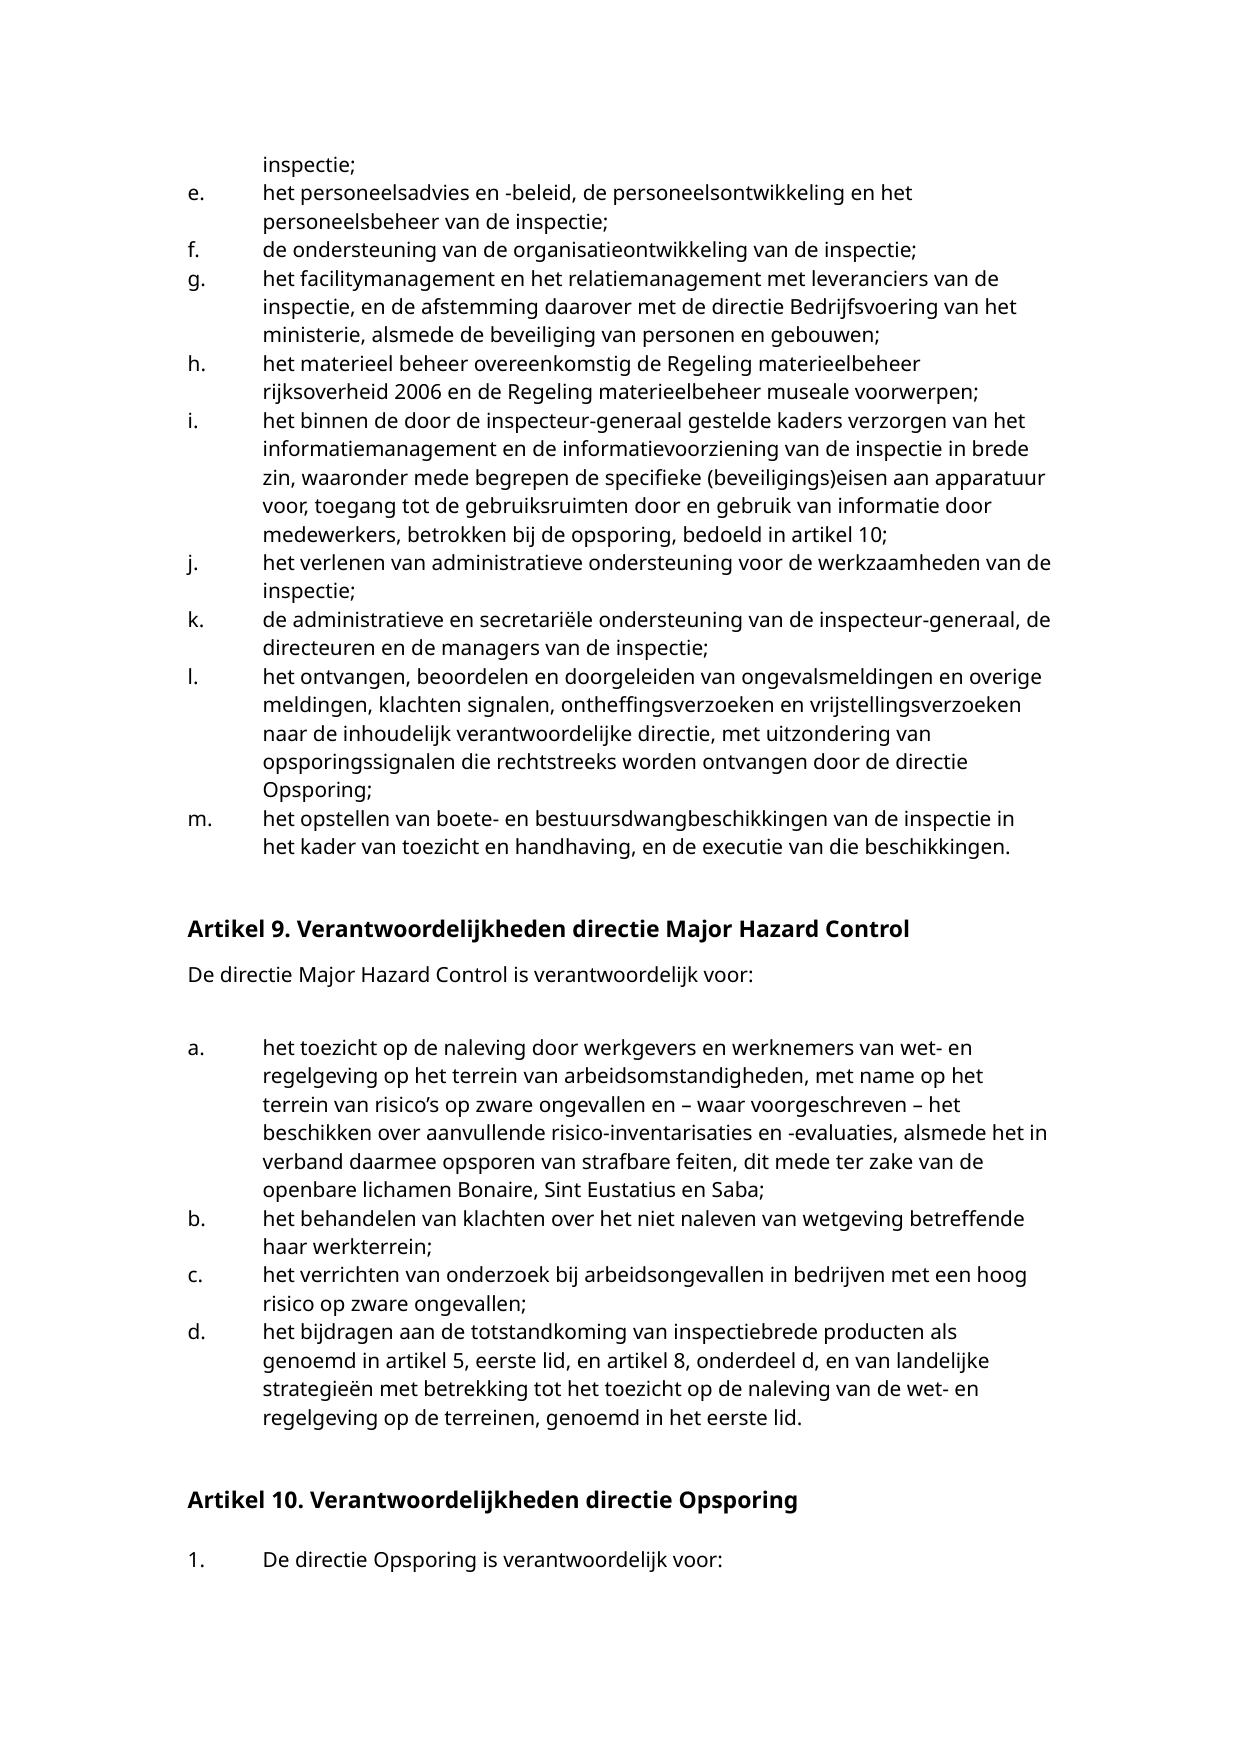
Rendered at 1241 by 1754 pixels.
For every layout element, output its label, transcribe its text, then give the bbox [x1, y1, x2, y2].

list het bijdragen aan de totstandkoming van inspectiebrede producten als genoemd in artikel 5, eerste lid, en artikel 8, onderdeel d, en van landelijke strategieën met betrekking tot het toezicht op de naleving van de wet- en regelgeving op de terreinen, genoemd in het eerste lid. [187, 1317, 1053, 1431]
subtitle Artikel 9. Verantwoordelijkheden directie Major Hazard Control [187, 913, 1053, 945]
subtitle Artikel 10. Verantwoordelijkheden directie Opsporing [187, 1484, 1053, 1515]
list de ondersteuning van de organisatieontwikkeling van de inspectie; [187, 235, 1053, 264]
list het behandelen van klachten over het niet naleven van wetgeving betreffende haar werkterrein; [187, 1204, 1053, 1261]
list het opstellen van boete- en bestuursdwangbeschikkingen van de inspectie in het kader van toezicht en handhaving, en de executie van die beschikkingen. [187, 804, 1053, 861]
list de administratieve en secretariële ondersteuning van de inspecteur-generaal, de directeuren en de managers van de inspectie; [187, 605, 1053, 662]
list het verlenen van administratieve ondersteuning voor de werkzaamheden van de inspectie; [187, 548, 1053, 605]
list het materieel beheer overeenkomstig de Regeling materieelbeheer rijksoverheid 2006 en de Regeling materieelbeheer museale voorwerpen; [187, 349, 1053, 406]
list het personeelsadvies en -beleid, de personeelsontwikkeling en het personeelsbeheer van de inspectie; [187, 178, 1053, 235]
list het facilitymanagement en het relatiemanagement met leveranciers van de inspectie, en de afstemming daarover met de directie Bedrijfsvoering van het ministerie, alsmede de beveiliging van personen en gebouwen; [187, 264, 1053, 349]
list het binnen de door de inspecteur-generaal gestelde kaders verzorgen van het informatiemanagement en de informatievoorziening van de inspectie in brede zin, waaronder mede begrepen de specifieke (beveiligings)eisen aan apparatuur voor, toegang tot de gebruiksruimten door en gebruik van informatie door medewerkers, betrokken bij de opsporing, bedoeld in artikel 10; [187, 406, 1053, 548]
list het verrichten van onderzoek bij arbeidsongevallen in bedrijven met een hoog risico op zware ongevallen; [187, 1261, 1053, 1317]
list het ontvangen, beoordelen en doorgeleiden van ongevalsmeldingen en overige meldingen, klachten signalen, ontheffingsverzoeken en vrijstellingsverzoeken naar de inhoudelijk verantwoordelijke directie, met uitzondering van opsporingssignalen die rechtstreeks worden ontvangen door de directie Opsporing; [187, 662, 1053, 804]
list inspectie; [187, 150, 1053, 178]
list De directie Opsporing is verantwoordelijk voor: [187, 1545, 1053, 1573]
list het toezicht op de naleving door werkgevers en werknemers van wet- en regelgeving op het terrein van arbeidsomstandigheden, met name op het terrein van risico’s op zware ongevallen en – waar voorgeschreven – het beschikken over aanvullende risico-inventarisaties en -evaluaties, alsmede het in verband daarmee opsporen van strafbare feiten, dit mede ter zake van de openbare lichamen Bonaire, Sint Eustatius en Saba; [187, 1033, 1053, 1204]
text De directie Major Hazard Control is verantwoordelijk voor: [187, 960, 1053, 988]
